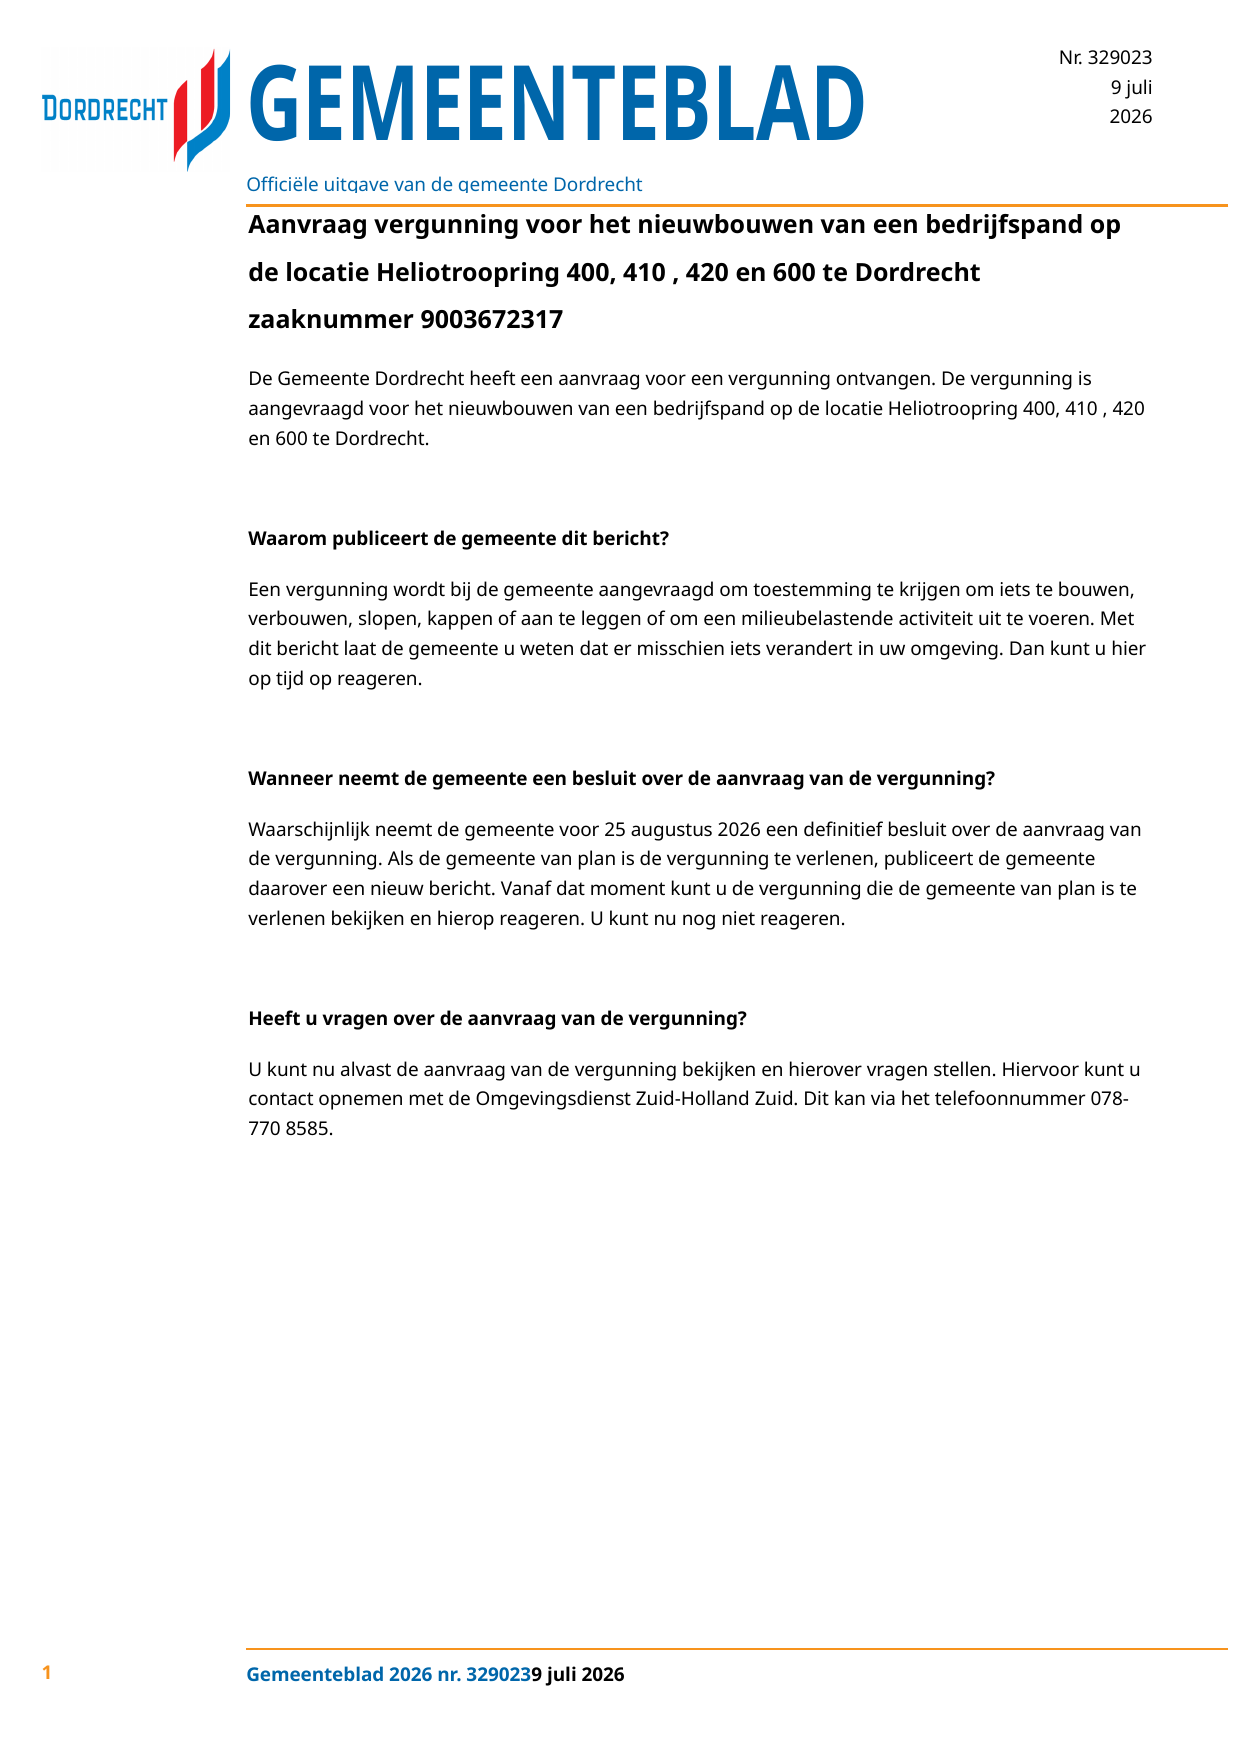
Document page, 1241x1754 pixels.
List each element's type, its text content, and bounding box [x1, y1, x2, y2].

text Wanneer neemt de gemeente een besluit over de aanvraag van de vergunning? [248, 766, 1152, 791]
text U kunt nu alvast de aanvraag van de vergunning bekijken en hierover vragen stellen. Hiervoor kunt u contact opnemen met de Omgevingsdienst Zuid-Holland Zuid. Dit kan via het telefoonnummer 078-770 8585. [248, 1056, 1152, 1141]
text Heeft u vragen over de aanvraag van de vergunning? [248, 1006, 1152, 1031]
picture [41, 47, 231, 172]
text De Gemeente Dordrecht heeft een aanvraag voor een vergunning ontvangen. De vergunning is aangevraagd voor het nieuwbouwen van een bedrijfspand op de locatie Heliotroopring 400, 410 , 420 en 600 te Dordrecht. [248, 366, 1152, 450]
text Aanvraag vergunning voor het nieuwbouwen van een bedrijfspand op de locatie Heliotroopring 400, 410 , 420 en 600 te Dordrecht zaaknummer 9003672317 [248, 207, 1152, 336]
text Een vergunning wordt bij de gemeente aangevraagd om toestemming te krijgen om iets te bouwen, verbouwen, slopen, kappen of aan te leggen of om een milieubelastende activiteit uit te voeren. Met dit bericht laat de gemeente u weten dat er misschien iets verandert in uw omgeving. Dan kunt u hier op tijd op reageren. [248, 576, 1152, 690]
text Waarschijnlijk neemt de gemeente voor 25 augustus 2026 een definitief besluit over de aanvraag van de vergunning. Als de gemeente van plan is de vergunning te verlenen, publiceert de gemeente daarover een nieuw bericht. Vanaf dat moment kunt u de vergunning die de gemeente van plan is te verlenen bekijken en hierop reageren. U kunt nu nog niet reageren. [248, 816, 1152, 930]
text Waarom publiceert de gemeente dit bericht? [248, 526, 1152, 551]
